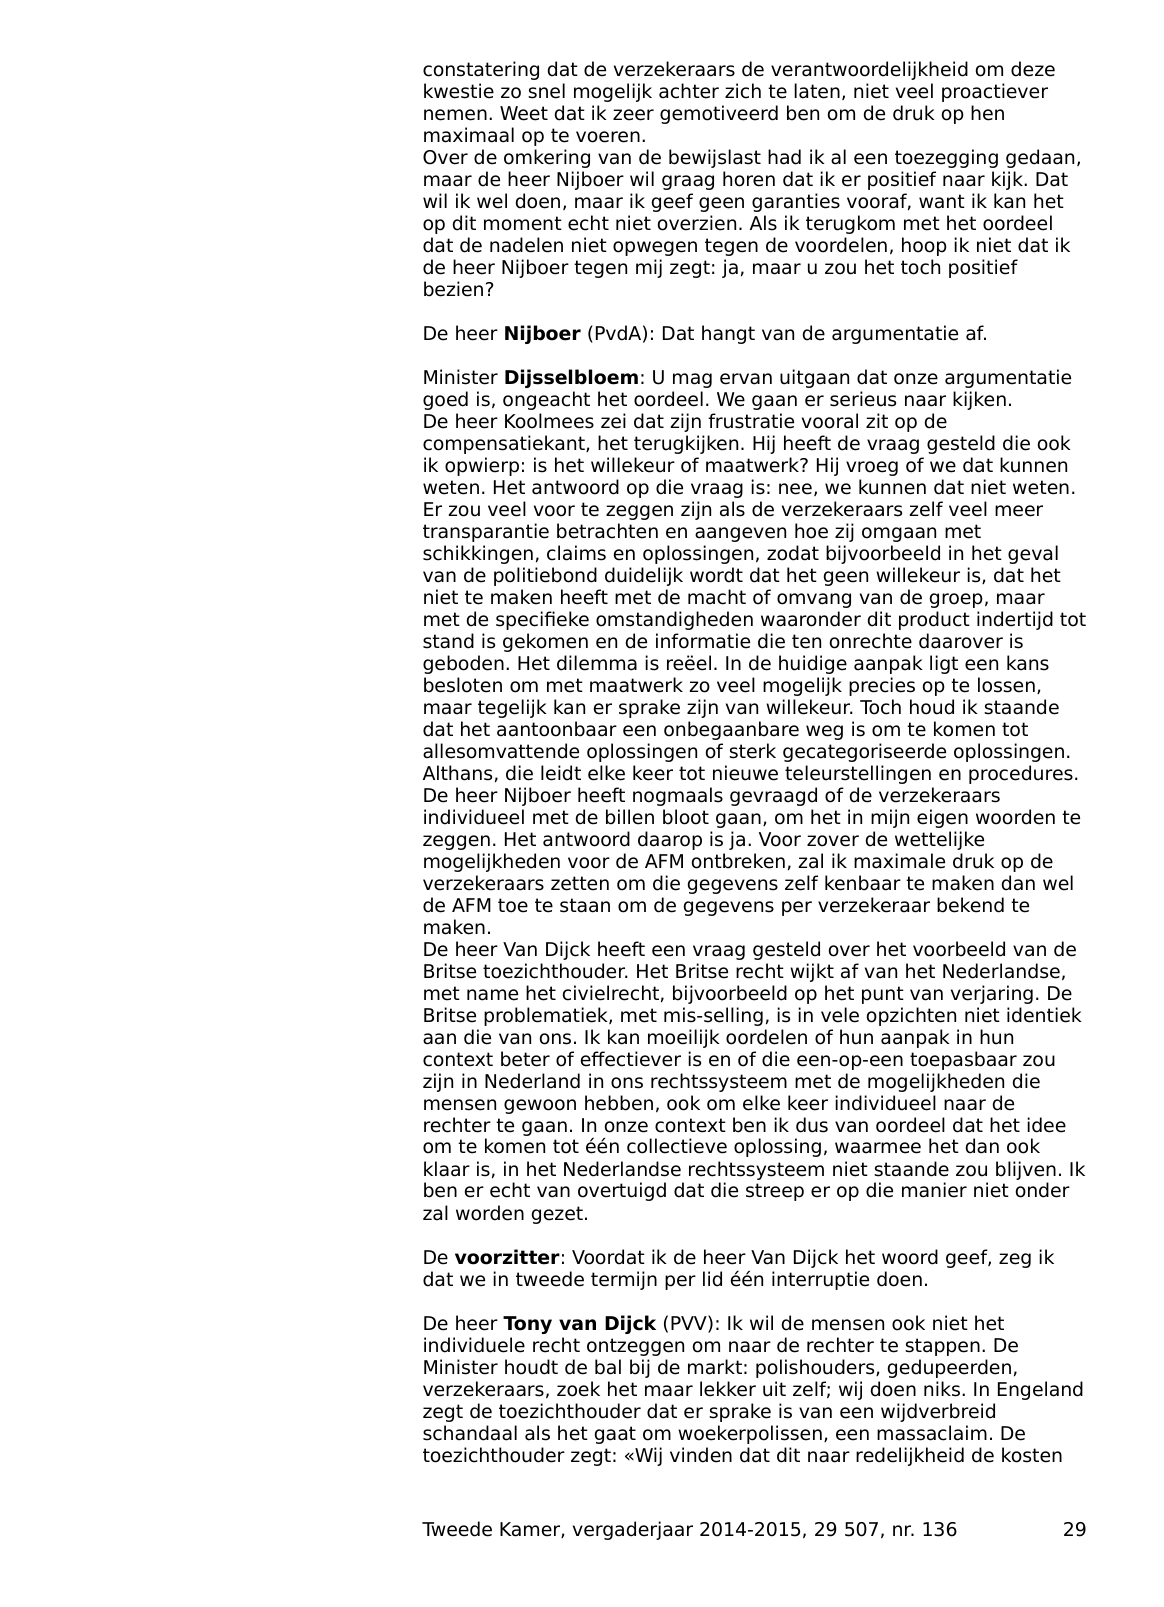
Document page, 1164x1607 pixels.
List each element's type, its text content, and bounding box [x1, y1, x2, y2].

text De heer Koolmees zei dat zijn frustratie vooral zit op de compensatiekant, het terugkijken. Hij heeft de vraag gesteld die ook ik opwierp: is het willekeur of maatwerk? Hij vroeg of we dat kunnen weten. Het antwoord op die vraag is: nee, we kunnen dat niet weten. Er zou veel voor te zeggen zijn als de verzekeraars zelf veel meer transparantie betrachten en aangeven hoe zij omgaan met schikkingen, claims en oplossingen, zodat bijvoorbeeld in het geval van de politiebond duidelijk wordt dat het geen willekeur is, dat het niet te maken heeft met de macht of omvang van de groep, maar met de specifieke omstandigheden waaronder dit product indertijd tot stand is gekomen en de informatie die ten onrechte daarover is geboden. Het dilemma is reëel. In de huidige aanpak ligt een kans besloten om met maatwerk zo veel mogelijk precies op te lossen, maar tegelijk kan er sprake zijn van willekeur. Toch houd ik staande dat het aantoonbaar een onbegaanbare weg is om te komen tot allesomvattende oplossingen of sterk gecategoriseerde oplossingen. Althans, die leidt elke keer tot nieuwe teleurstellingen en procedures. [422, 411, 1087, 785]
text De voorzitter: Voordat ik de heer Van Dijck het woord geef, zeg ik dat we in tweede termijn per lid één interruptie doen. [422, 1247, 1087, 1291]
text constatering dat de verzekeraars de verantwoordelijkheid om deze kwestie zo snel mogelijk achter zich te laten, niet veel proactiever nemen. Weet dat ik zeer gemotiveerd ben om de druk op hen maximaal op te voeren. [422, 59, 1087, 147]
text De heer Tony van Dijck (PVV): Ik wil de mensen ook niet het individuele recht ontzeggen om naar de rechter te stappen. De Minister houdt de bal bij de markt: polishouders, gedupeerden, verzekeraars, zoek het maar lekker uit zelf; wij doen niks. In Engeland zegt de toezichthouder dat er sprake is van een wijdverbreid schandaal als het gaat om woekerpolissen, een massaclaim. De toezichthouder zegt: «Wij vinden dat dit naar redelijkheid de kosten [422, 1313, 1087, 1467]
text De heer Van Dijck heeft een vraag gesteld over het voorbeeld van de Britse toezichthouder. Het Britse recht wijkt af van het Nederlandse, met name het civielrecht, bijvoorbeeld op het punt van verjaring. De Britse problematiek, met mis-selling, is in vele opzichten niet identiek aan die van ons. Ik kan moeilijk oordelen of hun aanpak in hun context beter of effectiever is en of die een-op-een toepasbaar zou zijn in Nederland in ons rechtssysteem met de mogelijkheden die mensen gewoon hebben, ook om elke keer individueel naar de rechter te gaan. In onze context ben ik dus van oordeel dat het idee om te komen tot één collectieve oplossing, waarmee het dan ook klaar is, in het Nederlandse rechtssysteem niet staande zou blijven. Ik ben er echt van overtuigd dat die streep er op die manier niet onder zal worden gezet. [422, 939, 1087, 1224]
text Minister Dijsselbloem: U mag ervan uitgaan dat onze argumentatie goed is, ongeacht het oordeel. We gaan er serieus naar kijken. [422, 367, 1087, 411]
text De heer Nijboer heeft nogmaals gevraagd of de verzekeraars individueel met de billen bloot gaan, om het in mijn eigen woorden te zeggen. Het antwoord daarop is ja. Voor zover de wettelijke mogelijkheden voor de AFM ontbreken, zal ik maximale druk op de verzekeraars zetten om die gegevens zelf kenbaar te maken dan wel de AFM toe te staan om de gegevens per verzekeraar bekend te maken. [422, 785, 1087, 939]
text Over de omkering van de bewijslast had ik al een toezegging gedaan, maar de heer Nijboer wil graag horen dat ik er positief naar kijk. Dat wil ik wel doen, maar ik geef geen garanties vooraf, want ik kan het op dit moment echt niet overzien. Als ik terugkom met het oordeel dat de nadelen niet opwegen tegen de voordelen, hoop ik niet dat ik de heer Nijboer tegen mij zegt: ja, maar u zou het toch positief bezien? [422, 147, 1087, 301]
text De heer Nijboer (PvdA): Dat hangt van de argumentatie af. [422, 323, 1087, 345]
